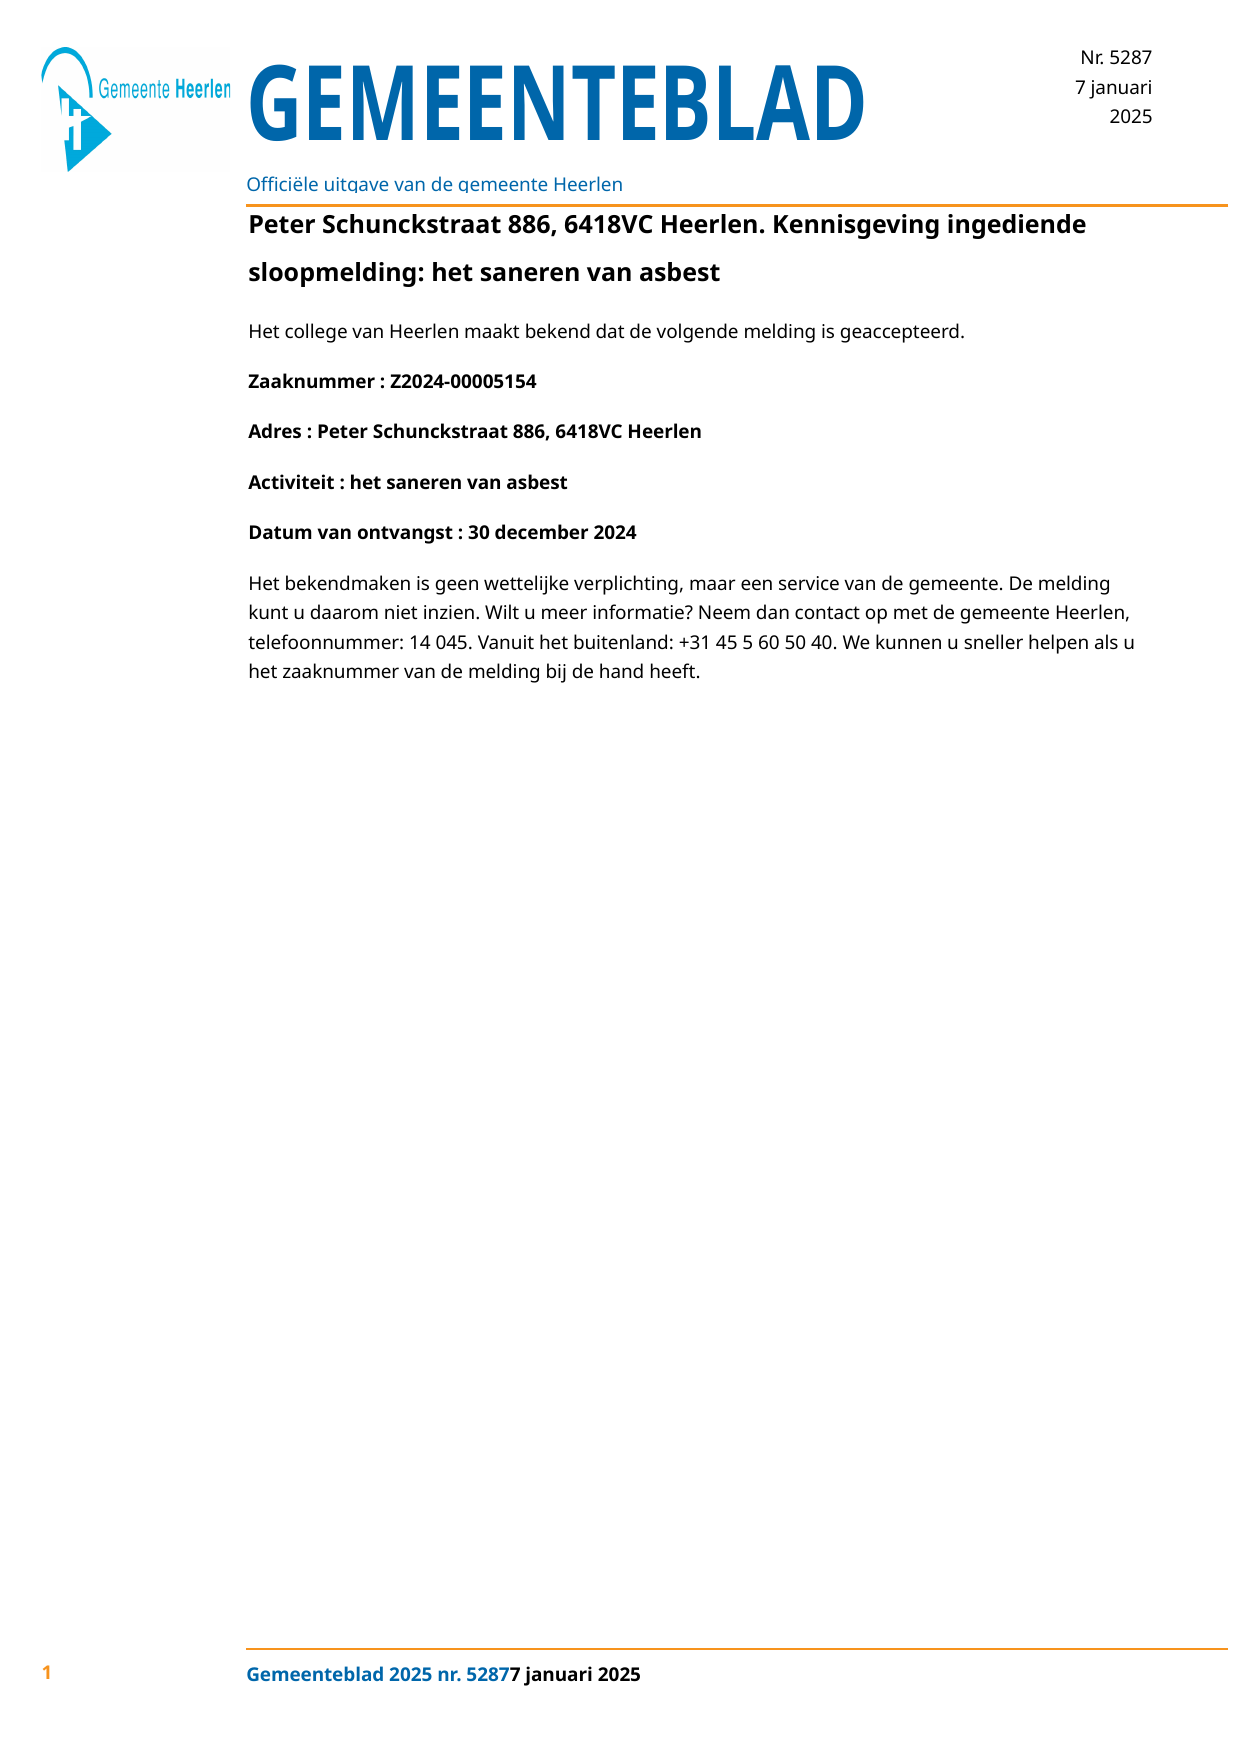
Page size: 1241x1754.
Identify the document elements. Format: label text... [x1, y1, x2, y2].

text Het bekendmaken is geen wettelijke verplichting, maar een service van de gemeente. De melding kunt u daarom niet inzien. Wilt u meer informatie? Neem dan contact op met de gemeente Heerlen, telefoonnummer: 14 045. Vanuit het buitenland: +31 45 5 60 50 40. We kunnen u sneller helpen als u het zaaknummer van de melding bij de hand heeft. [248, 570, 1152, 684]
text Peter Schunckstraat 886, 6418VC Heerlen. Kennisgeving ingediende sloopmelding: het saneren van asbest [248, 207, 1152, 288]
text Adres : Peter Schunckstraat 886, 6418VC Heerlen [248, 419, 1152, 444]
text Datum van ontvangst : 30 december 2024 [248, 519, 1152, 545]
text Het college van Heerlen maakt bekend dat de volgende melding is geaccepteerd. [248, 318, 1152, 344]
text Zaaknummer : Z2024-00005154 [248, 368, 1152, 394]
text Activiteit : het saneren van asbest [248, 469, 1152, 495]
picture [41, 47, 231, 172]
picture [41, 47, 59, 70]
